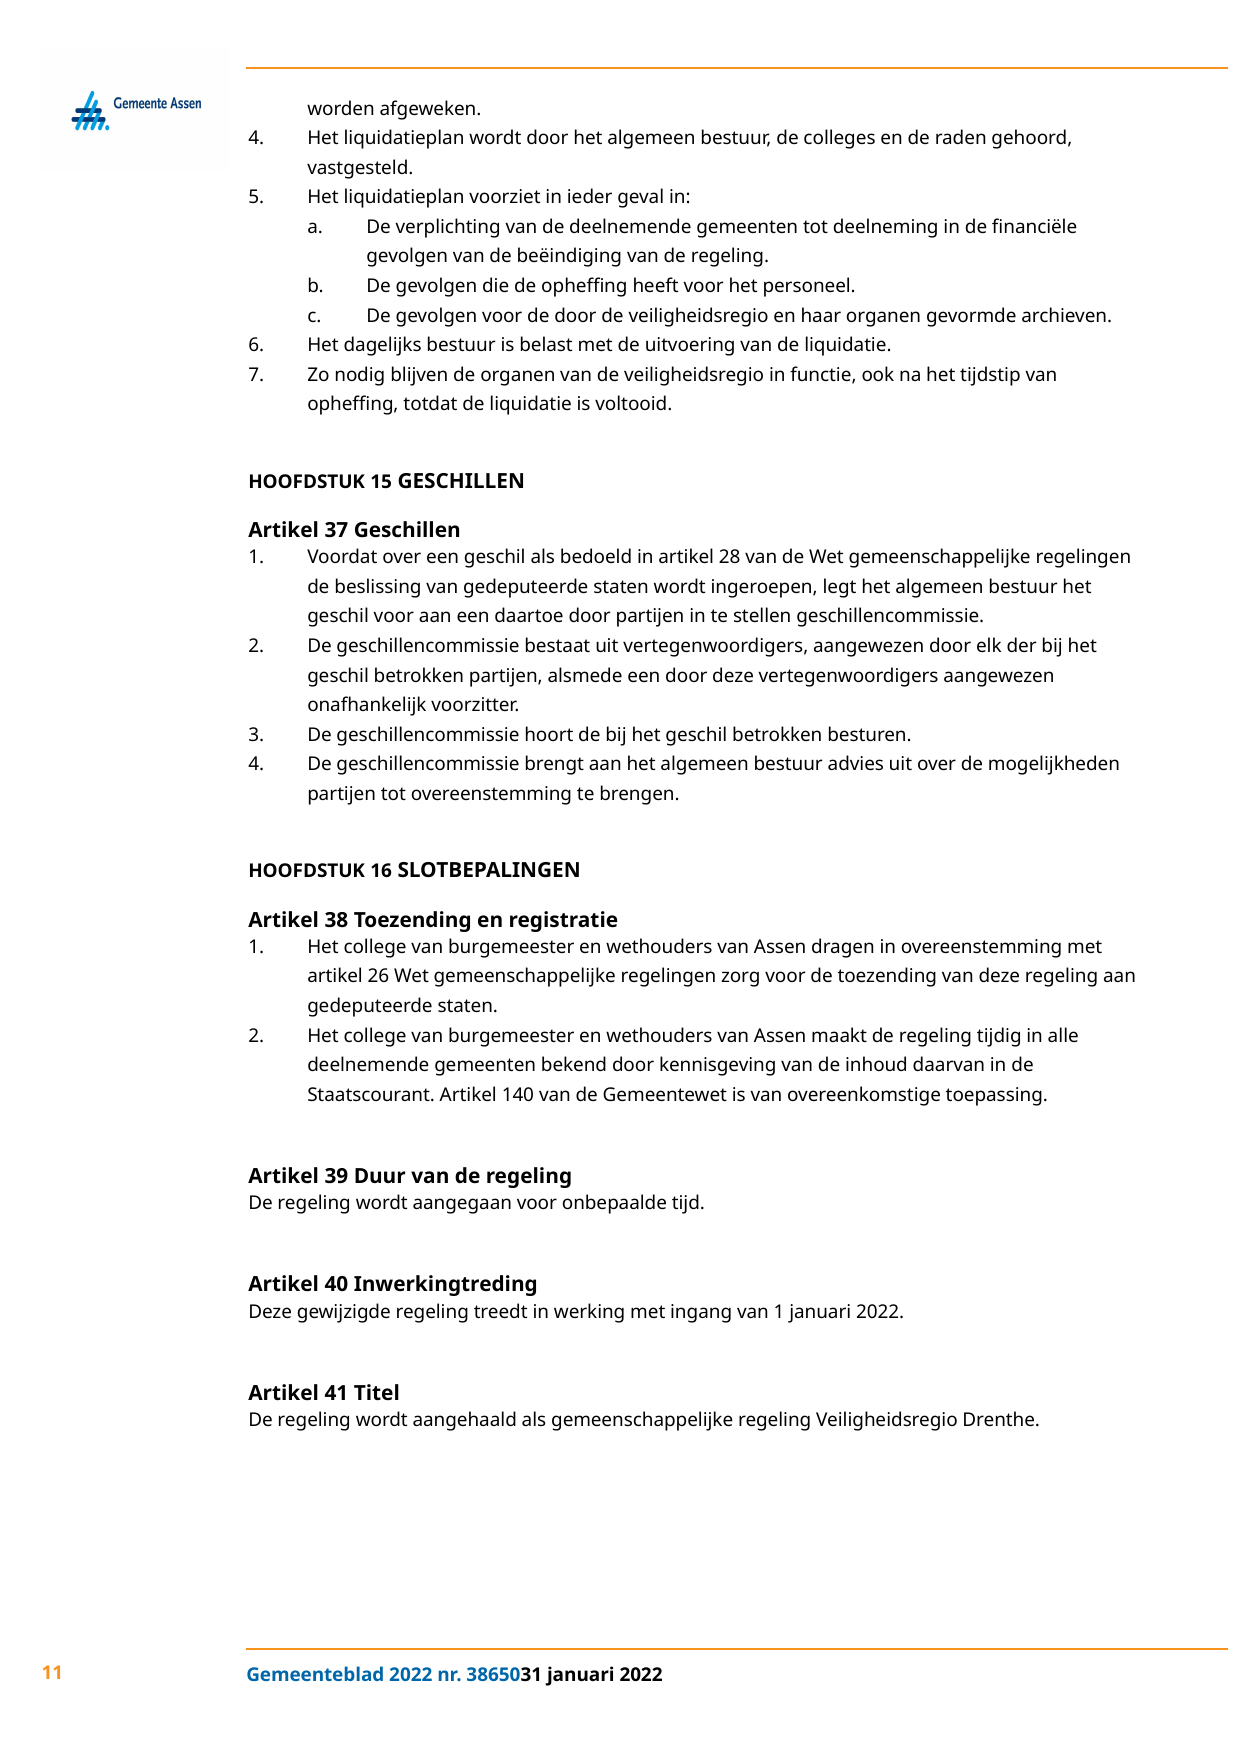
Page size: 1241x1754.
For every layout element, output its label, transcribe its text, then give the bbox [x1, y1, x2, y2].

list Het liquidatieplan wordt door het algemeen bestuur, de colleges en de raden gehoord, vastgesteld. [248, 124, 1152, 180]
text Artikel 38 Toezending en registratie [248, 905, 1152, 933]
list De geschillencommissie brengt aan het algemeen bestuur advies uit over de mogelijkheden partijen tot overeenstemming te brengen. [248, 751, 1152, 806]
list De gevolgen die de opheffing heeft voor het personeel. [307, 272, 1152, 298]
text Artikel 37 Geschillen [248, 515, 1152, 543]
text HOOFDSTUK 16 SLOTBEPALINGEN [248, 855, 1152, 884]
text Artikel 39 Duur van de regeling [248, 1161, 1152, 1189]
picture [41, 47, 231, 172]
list De geschillencommissie bestaat uit vertegenwoordigers, aangewezen door elk der bij het geschil betrokken partijen, alsmede een door deze vertegenwoordigers aangewezen onafhankelijk voorzitter. [248, 632, 1152, 717]
text HOOFDSTUK 15 GESCHILLEN [248, 466, 1152, 494]
list Zo nodig blijven de organen van de veiligheidsregio in functie, ook na het tijdstip van opheffing, totdat de liquidatie is voltooid. [248, 361, 1152, 416]
list De verplichting van de deelnemende gemeenten tot deelneming in de financiële gevolgen van de beëindiging van de regeling. [307, 213, 1152, 268]
list Het dagelijks bestuur is belast met de uitvoering van de liquidatie. [248, 331, 1152, 357]
text Deze gewijzigde regeling treedt in werking met ingang van 1 januari 2022. [248, 1298, 1152, 1324]
text Artikel 40 Inwerkingtreding [248, 1269, 1152, 1298]
list worden afgeweken. [248, 95, 1152, 121]
list Het college van burgemeester en wethouders van Assen dragen in overeenstemming met artikel 26 Wet gemeenschappelijke regelingen zorg voor de toezending van deze regeling aan gedeputeerde staten. [248, 933, 1152, 1018]
list Voordat over een geschil als bedoeld in artikel 28 van de Wet gemeenschappelijke regelingen de beslissing van gedeputeerde staten wordt ingeroepen, legt het algemeen bestuur het geschil voor aan een daartoe door partijen in te stellen geschillencommissie. [248, 543, 1152, 628]
text De regeling wordt aangegaan voor onbepaalde tijd. [248, 1189, 1152, 1215]
list Het college van burgemeester en wethouders van Assen maakt de regeling tijdig in alle deelnemende gemeenten bekend door kennisgeving van de inhoud daarvan in de Staatscourant. Artikel 140 van de Gemeentewet is van overeenkomstige toepassing. [248, 1022, 1152, 1107]
list De geschillencommissie hoort de bij het geschil betrokken besturen. [248, 721, 1152, 747]
text De regeling wordt aangehaald als gemeenschappelijke regeling Veiligheidsregio Drenthe. [248, 1406, 1152, 1432]
list De gevolgen voor de door de veiligheidsregio en haar organen gevormde archieven. [307, 302, 1152, 328]
text Artikel 41 Titel [248, 1378, 1152, 1406]
list Het liquidatieplan voorziet in ieder geval in: [248, 183, 1152, 209]
